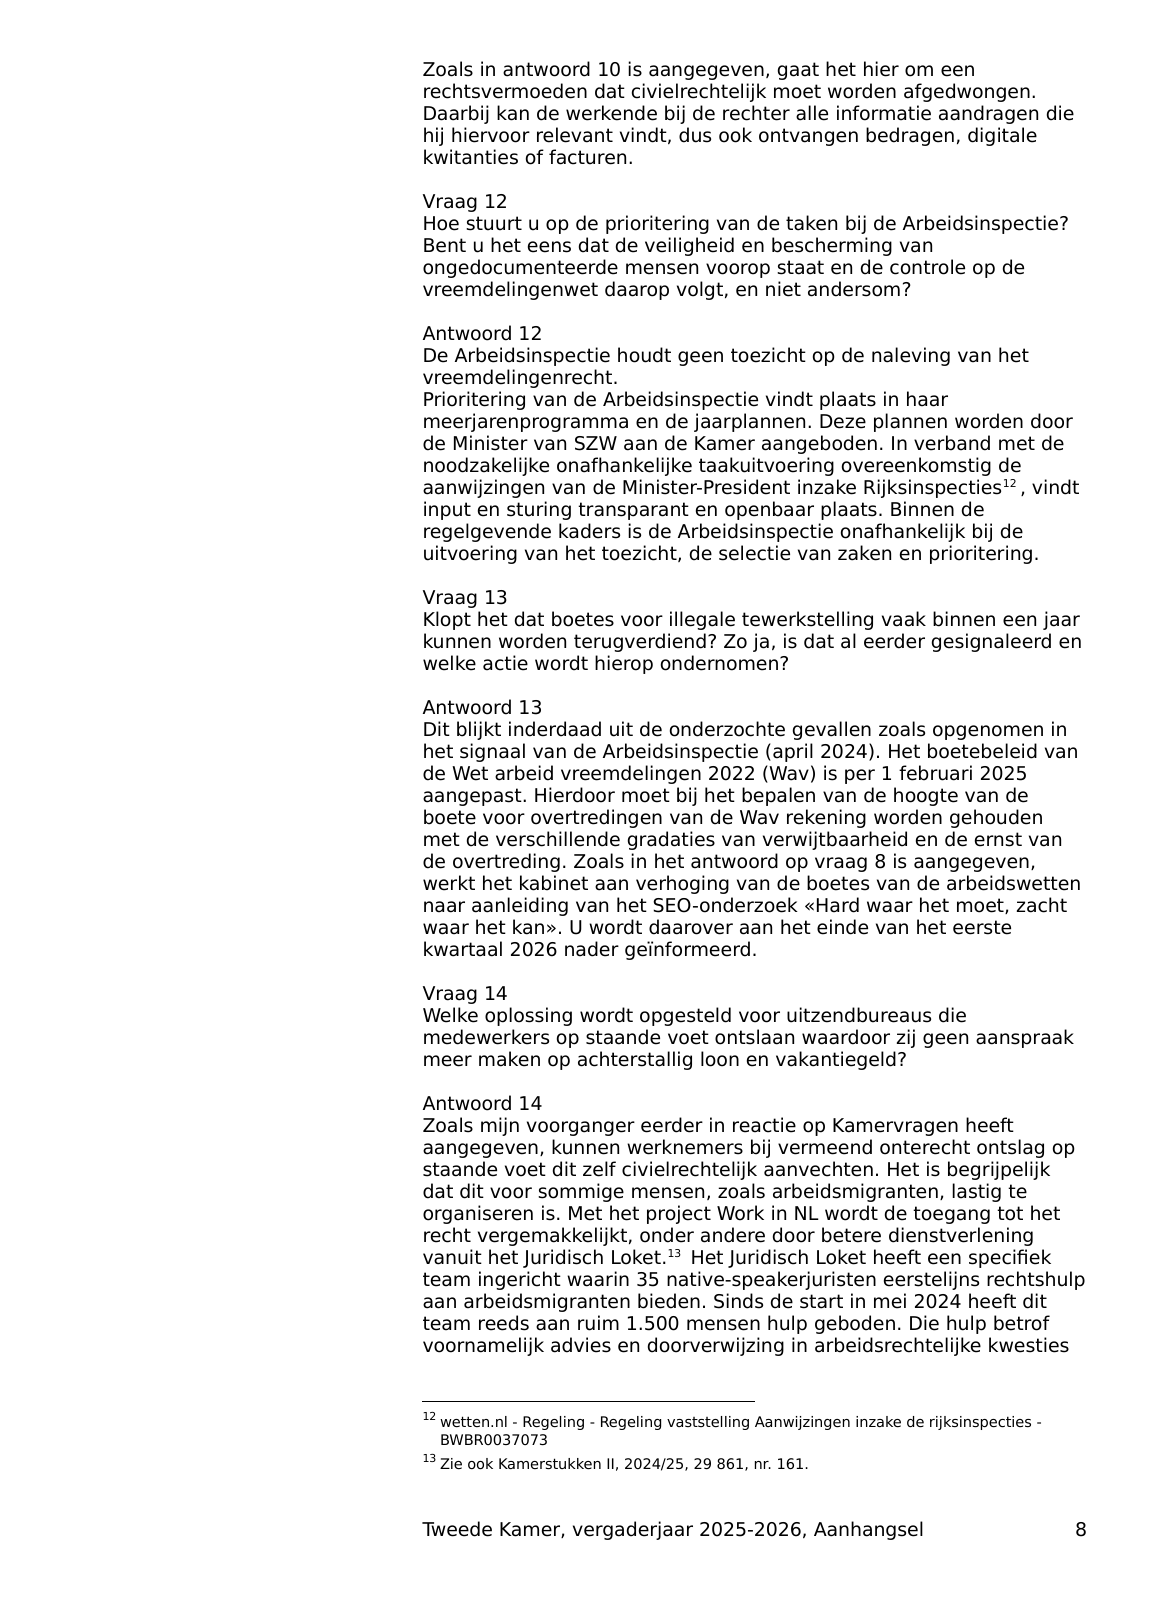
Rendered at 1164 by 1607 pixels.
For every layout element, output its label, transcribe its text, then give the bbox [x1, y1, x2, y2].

text Antwoord 12 [422, 323, 1087, 345]
text Zoals in antwoord 10 is aangegeven, gaat het hier om een rechtsvermoeden dat civielrechtelijk moet worden afgedwongen. Daarbij kan de werkende bij de rechter alle informatie aandragen die hij hiervoor relevant vindt, dus ook ontvangen bedragen, digitale kwitanties of facturen. [422, 59, 1087, 169]
text Klopt het dat boetes voor illegale tewerkstelling vaak binnen een jaar kunnen worden terugverdiend? Zo ja, is dat al eerder gesignaleerd en welke actie wordt hierop ondernomen? [422, 609, 1087, 675]
text Vraag 12 [422, 191, 1087, 213]
text Welke oplossing wordt opgesteld voor uitzendbureaus die medewerkers op staande voet ontslaan waardoor zij geen aanspraak meer maken op achterstallig loon en vakantiegeld? [422, 1005, 1087, 1071]
text Zie ook Kamerstukken II, 2024/25, 29 861, nr. 161. [422, 1452, 1087, 1474]
text wetten.nl - Regeling - Regeling vaststelling Aanwijzingen inzake de rijksinspecties - BWBR0037073 [422, 1410, 1087, 1449]
text Vraag 14 [422, 983, 1087, 1005]
text Vraag 13 [422, 587, 1087, 609]
text De Arbeidsinspectie houdt geen toezicht op de naleving van het vreemdelingenrecht. [422, 345, 1087, 389]
text Antwoord 13 [422, 697, 1087, 719]
text Prioritering van de Arbeidsinspectie vindt plaats in haar meerjarenprogramma en de jaarplannen. Deze plannen worden door de Minister van SZW aan de Kamer aangeboden. In verband met de noodzakelijke onafhankelijke taakuitvoering overeenkomstig de aanwijzingen van de Minister-President inzake Rijksinspecties, vindt input en sturing transparant en openbaar plaats. Binnen de regelgevende kaders is de Arbeidsinspectie onafhankelijk bij de uitvoering van het toezicht, de selectie van zaken en prioritering. [422, 389, 1087, 565]
text Antwoord 14 [422, 1093, 1087, 1115]
text Zoals mijn voorganger eerder in reactie op Kamervragen heeft aangegeven, kunnen werknemers bij vermeend onterecht ontslag op staande voet dit zelf civielrechtelijk aanvechten. Het is begrijpelijk dat dit voor sommige mensen, zoals arbeidsmigranten, lastig te organiseren is. Met het project Work in NL wordt de toegang tot het recht vergemakkelijkt, onder andere door betere dienstverlening vanuit het Juridisch Loket. Het Juridisch Loket heeft een specifiek team ingericht waarin 35 native-speakerjuristen eerstelijns rechtshulp aan arbeidsmigranten bieden. Sinds de start in mei 2024 heeft dit team reeds aan ruim 1.500 mensen hulp geboden. Die hulp betrof voornamelijk advies en doorverwijzing in arbeidsrechtelijke kwesties [422, 1115, 1087, 1357]
text Dit blijkt inderdaad uit de onderzochte gevallen zoals opgenomen in het signaal van de Arbeidsinspectie (april 2024). Het boetebeleid van de Wet arbeid vreemdelingen 2022 (Wav) is per 1 februari 2025 aangepast. Hierdoor moet bij het bepalen van de hoogte van de boete voor overtredingen van de Wav rekening worden gehouden met de verschillende gradaties van verwijtbaarheid en de ernst van de overtreding. Zoals in het antwoord op vraag 8 is aangegeven, werkt het kabinet aan verhoging van de boetes van de arbeidswetten naar aanleiding van het SEO-onderzoek «Hard waar het moet, zacht waar het kan». U wordt daarover aan het einde van het eerste kwartaal 2026 nader geïnformeerd. [422, 719, 1087, 961]
text Hoe stuurt u op de prioritering van de taken bij de Arbeidsinspectie? Bent u het eens dat de veiligheid en bescherming van ongedocumenteerde mensen voorop staat en de controle op de vreemdelingenwet daarop volgt, en niet andersom? [422, 213, 1087, 301]
